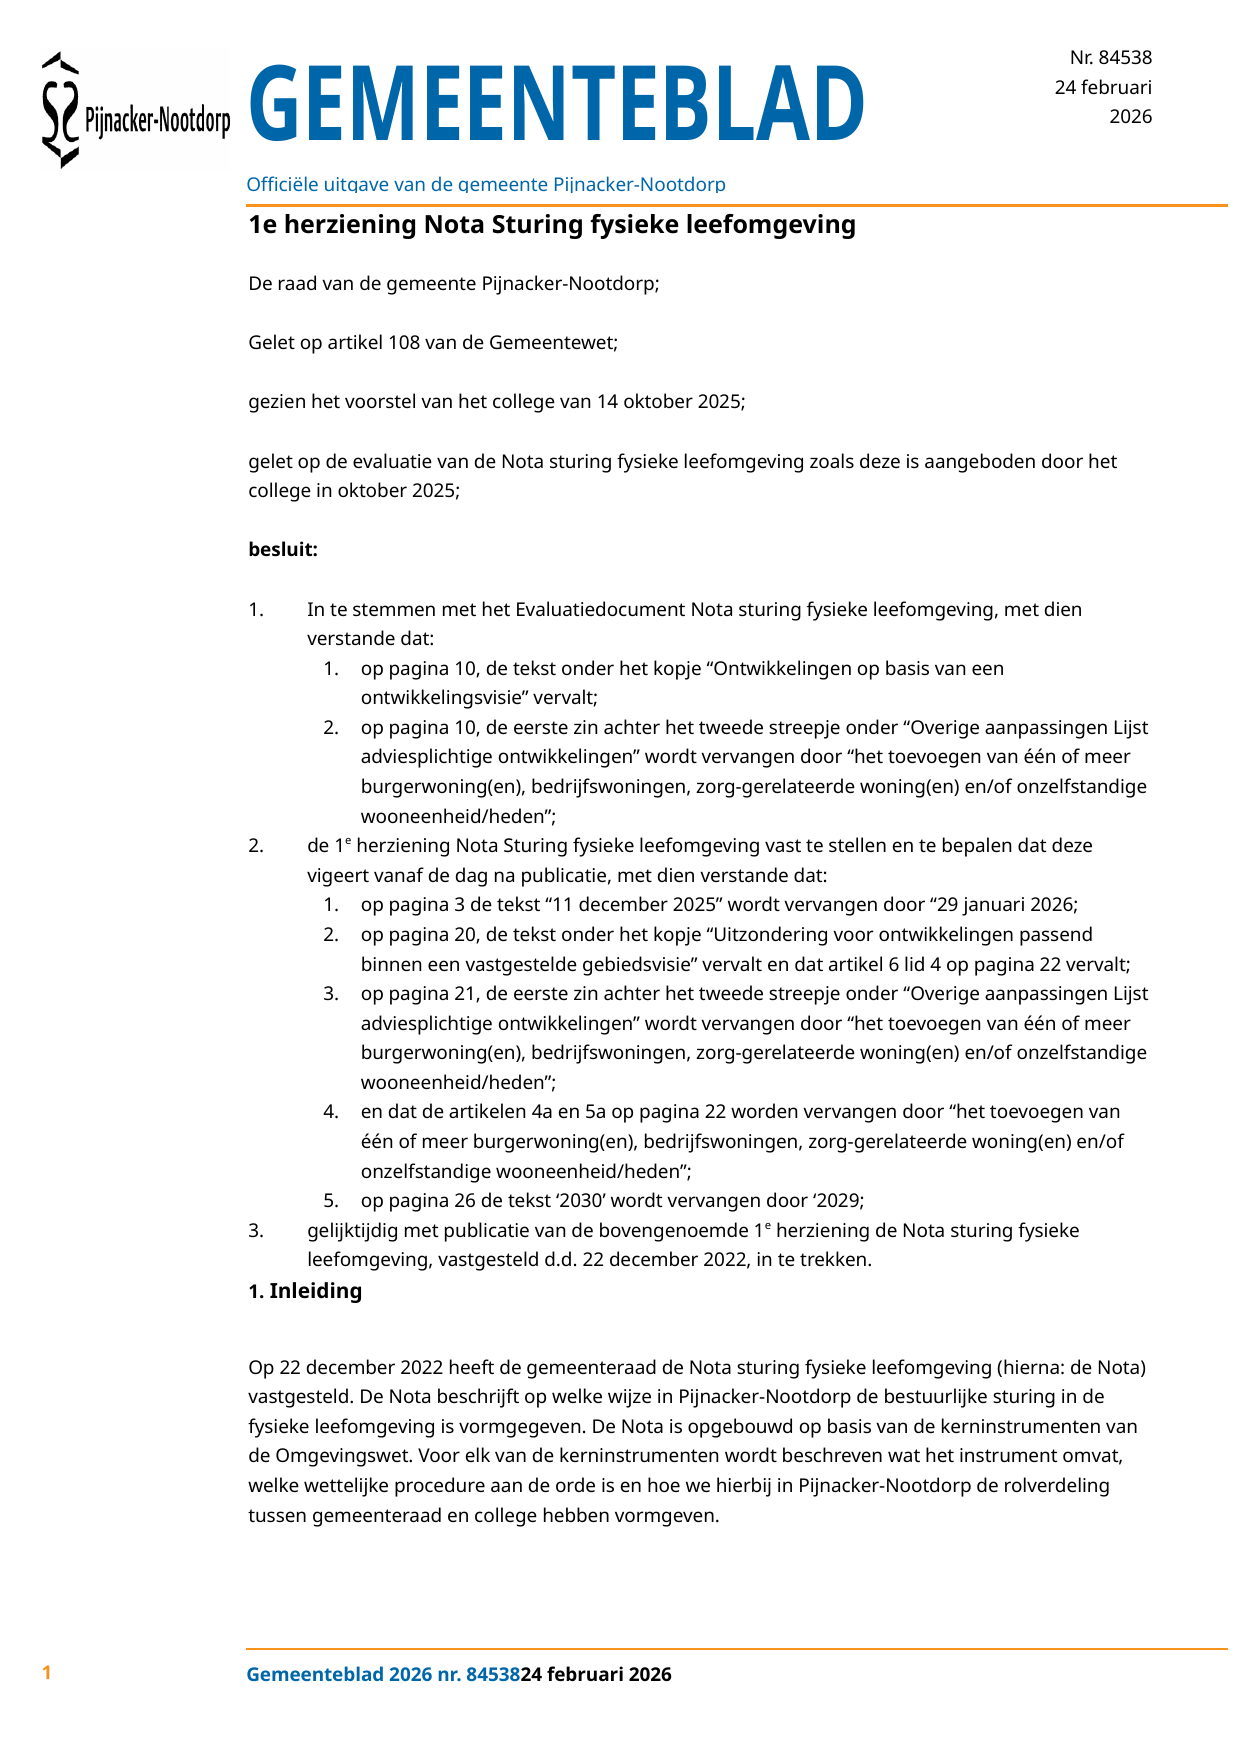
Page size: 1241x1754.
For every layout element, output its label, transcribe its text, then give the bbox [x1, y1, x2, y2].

list en dat de artikelen 4a en 5a op pagina 22 worden vervangen door “het toevoegen van één of meer burgerwoning(en), bedrijfswoningen, zorg-gerelateerde woning(en) en/of onzelfstandige wooneenheid/heden”; [323, 1099, 1152, 1183]
list op pagina 10, de tekst onder het kopje “Ontwikkelingen op basis van een ontwikkelingsvisie” vervalt; [323, 655, 1152, 710]
text Op 22 december 2022 heeft de gemeenteraad de Nota sturing fysieke leefomgeving (hierna: de Nota) vastgesteld. De Nota beschrijft op welke wijze in Pijnacker-Nootdorp de bestuurlijke sturing in de fysieke leefomgeving is vormgegeven. De Nota is opgebouwd op basis van de kerninstrumenten van de Omgevingswet. Voor elk van de kerninstrumenten wordt beschreven wat het instrument omvat, welke wettelijke procedure aan de orde is en hoe we hierbij in Pijnacker-Nootdorp de rolverdeling tussen gemeenteraad en college hebben vormgeven. [248, 1354, 1152, 1527]
text 1. Inleiding [248, 1276, 1152, 1304]
text 1e herziening Nota Sturing fysieke leefomgeving [248, 207, 1152, 241]
list op pagina 10, de eerste zin achter het tweede streepje onder “Overige aanpassingen Lijst adviesplichtige ontwikkelingen” wordt vervangen door “het toevoegen van één of meer burgerwoning(en), bedrijfswoningen, zorg-gerelateerde woning(en) en/of onzelfstandige wooneenheid/heden”; [323, 714, 1152, 828]
text Gelet op artikel 108 van de Gemeentewet; [248, 329, 1152, 355]
text gezien het voorstel van het college van 14 oktober 2025; [248, 389, 1152, 414]
list op pagina 20, de tekst onder het kopje “Uitzondering voor ontwikkelingen passend binnen een vastgestelde gebiedsvisie” vervalt en dat artikel 6 lid 4 op pagina 22 vervalt; [323, 921, 1152, 976]
text De raad van de gemeente Pijnacker-Nootdorp; [248, 270, 1152, 296]
text gelet op de evaluatie van de Nota sturing fysieke leefomgeving zoals deze is aangeboden door het college in oktober 2025; [248, 448, 1152, 503]
picture [41, 47, 231, 172]
list op pagina 26 de tekst ‘2030’ wordt vervangen door ‘2029; [323, 1187, 1152, 1213]
text besluit: [248, 537, 1152, 562]
list de 1e herziening Nota Sturing fysieke leefomgeving vast te stellen en te bepalen dat deze vigeert vanaf de dag na publicatie, met dien verstande dat: [248, 832, 1152, 888]
list op pagina 3 de tekst “11 december 2025” wordt vervangen door “29 januari 2026; [323, 892, 1152, 917]
list In te stemmen met het Evaluatiedocument Nota sturing fysieke leefomgeving, met dien verstande dat: [248, 596, 1152, 651]
list op pagina 21, de eerste zin achter het tweede streepje onder “Overige aanpassingen Lijst adviesplichtige ontwikkelingen” wordt vervangen door “het toevoegen van één of meer burgerwoning(en), bedrijfswoningen, zorg-gerelateerde woning(en) en/of onzelfstandige wooneenheid/heden”; [323, 980, 1152, 1095]
list gelijktijdig met publicatie van de bovengenoemde 1e herziening de Nota sturing fysieke leefomgeving, vastgesteld d.d. 22 december 2022, in te trekken. [248, 1217, 1152, 1272]
